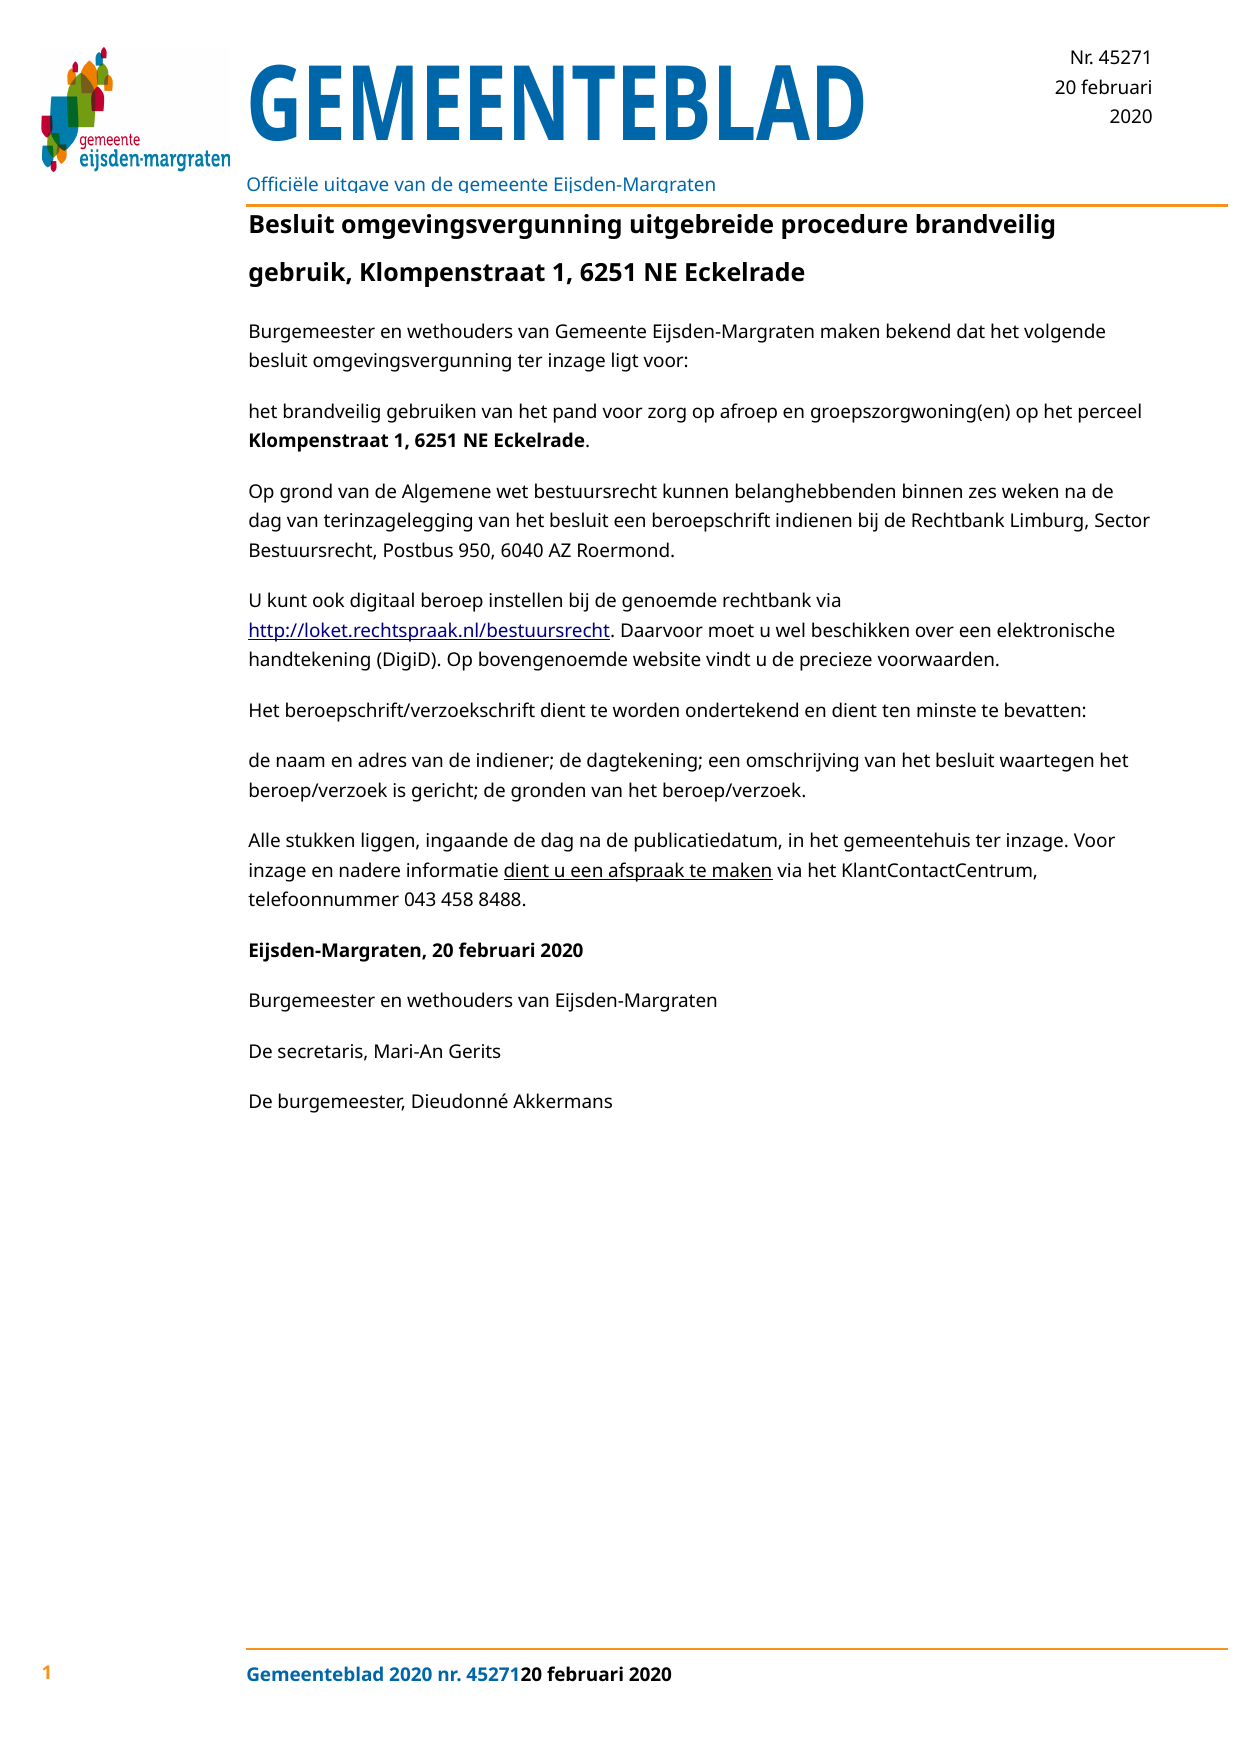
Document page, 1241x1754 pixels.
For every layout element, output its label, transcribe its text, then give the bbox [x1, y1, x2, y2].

text Burgemeester en wethouders van Gemeente Eijsden-Margraten maken bekend dat het volgende besluit omgevingsvergunning ter inzage ligt voor: [248, 318, 1152, 373]
text U kunt ook digitaal beroep instellen bij de genoemde rechtbank via http://loket.rechtspraak.nl/bestuursrecht. Daarvoor moet u wel beschikken over een elektronische handtekening (DigiD). Op bovengenoemde website vindt u de precieze voorwaarden. [248, 587, 1152, 672]
text Alle stukken liggen, ingaande de dag na de publicatiedatum, in het gemeentehuis ter inzage. Voor inzage en nadere informatie dient u een afspraak te maken via het KlantContactCentrum, telefoonnummer 043 458 8488. [248, 827, 1152, 912]
text Eijsden-Margraten, 20 februari 2020 [248, 937, 1152, 963]
text Op grond van de Algemene wet bestuursrecht kunnen belanghebbenden binnen zes weken na de dag van terinzagelegging van het besluit een beroepschrift indienen bij de Rechtbank Limburg, Sector Bestuursrecht, Postbus 950, 6040 AZ Roermond. [248, 478, 1152, 563]
text de naam en adres van de indiener; de dagtekening; een omschrijving van het besluit waartegen het beroep/verzoek is gericht; de gronden van het beroep/verzoek. [248, 747, 1152, 803]
text De secretaris, Mari-An Gerits [248, 1038, 1152, 1064]
text het brandveilig gebruiken van het pand voor zorg op afroep en groepszorgwoning(en) op het perceel Klompenstraat 1, 6251 NE Eckelrade. [248, 398, 1152, 453]
picture [41, 47, 231, 172]
text Besluit omgevingsvergunning uitgebreide procedure brandveilig gebruik, Klompenstraat 1, 6251 NE Eckelrade [248, 207, 1152, 288]
text De burgemeester, Dieudonné Akkermans [248, 1088, 1152, 1114]
text Burgemeester en wethouders van Eijsden-Margraten [248, 987, 1152, 1013]
text Het beroepschrift/verzoekschrift dient te worden ondertekend en dient ten minste te bevatten: [248, 697, 1152, 723]
